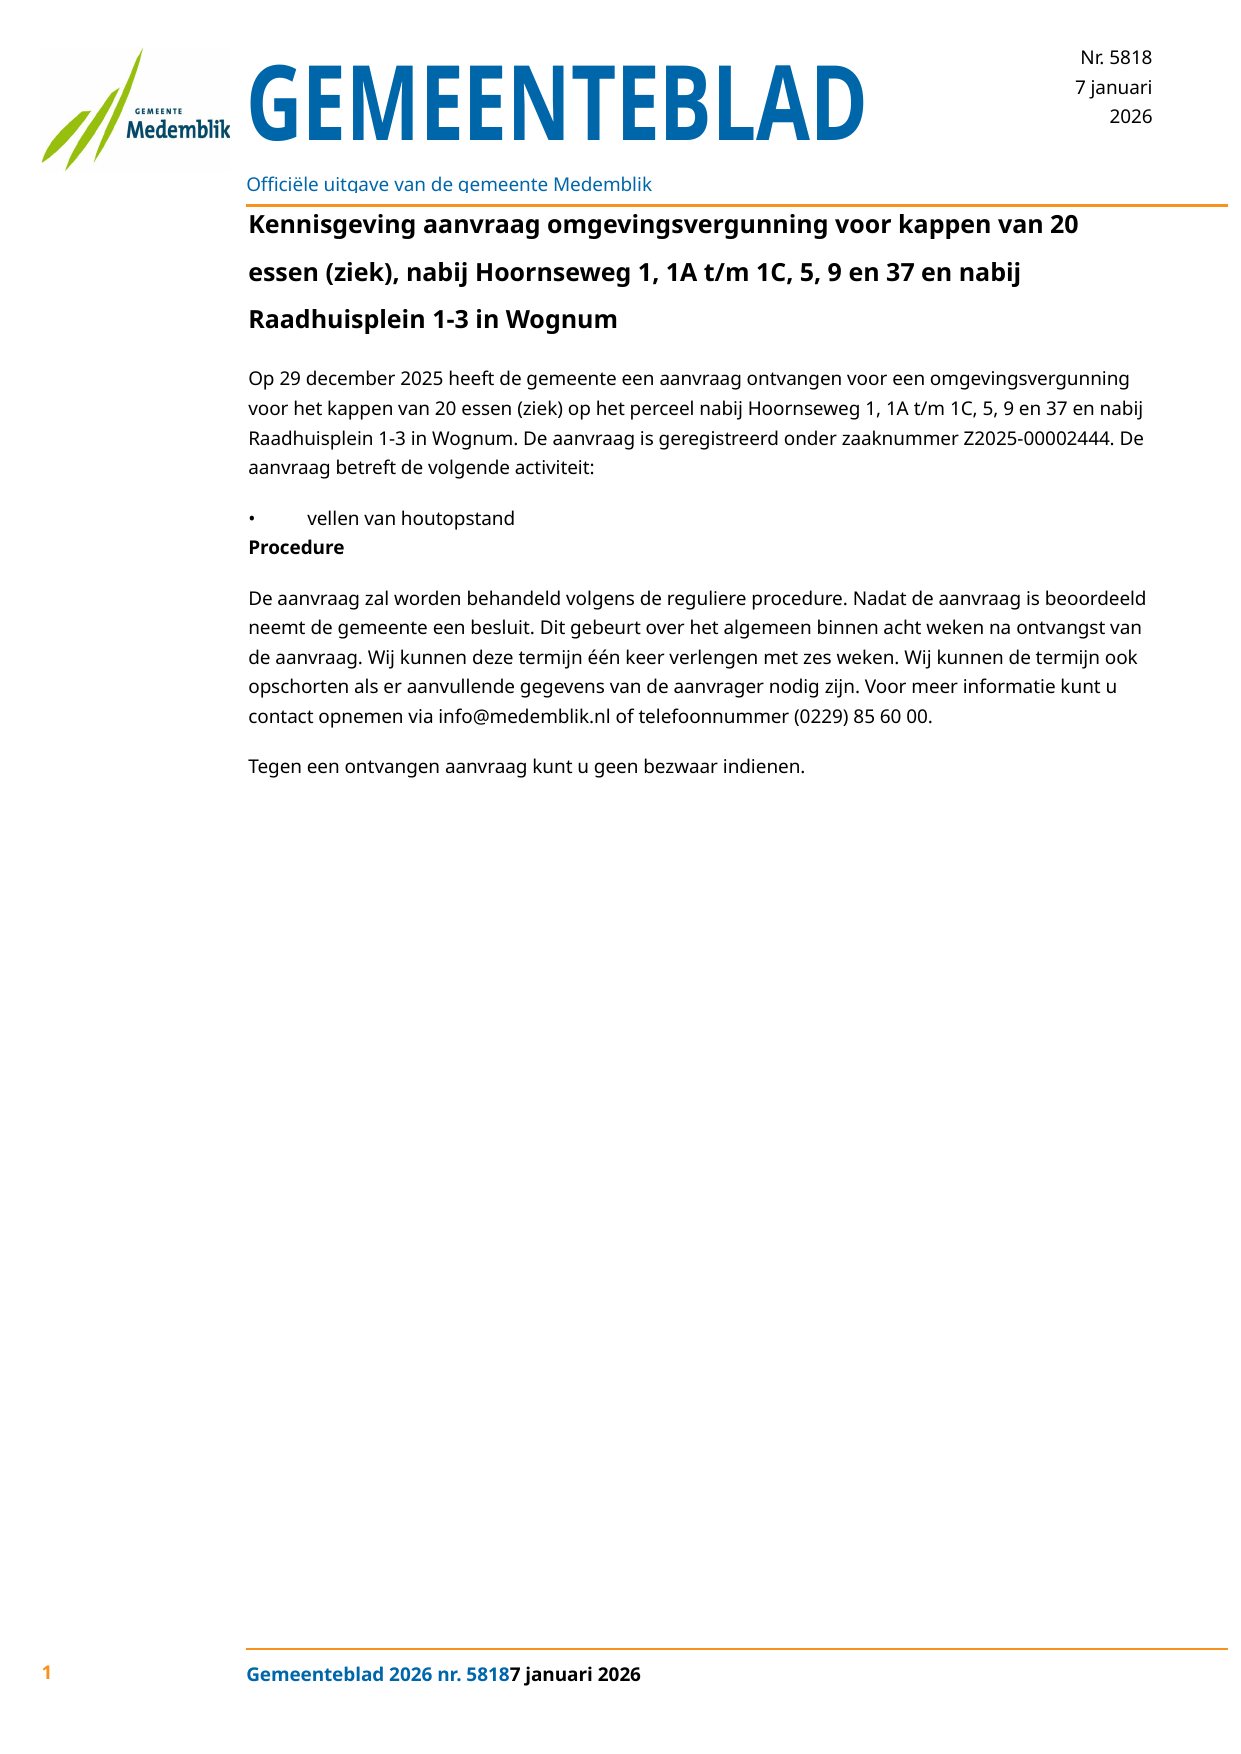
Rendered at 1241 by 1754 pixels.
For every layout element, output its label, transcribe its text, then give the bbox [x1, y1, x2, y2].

picture [41, 47, 231, 172]
text Tegen een ontvangen aanvraag kunt u geen bezwaar indienen. [248, 753, 1152, 779]
text Kennisgeving aanvraag omgevingsvergunning voor kappen van 20 essen (ziek), nabij Hoornseweg 1, 1A t/m 1C, 5, 9 en 37 en nabij Raadhuisplein 1-3 in Wognum [248, 207, 1152, 336]
list vellen van houtopstand [248, 505, 1152, 530]
text De aanvraag zal worden behandeld volgens de reguliere procedure. Nadat de aanvraag is beoordeeld neemt de gemeente een besluit. Dit gebeurt over het algemeen binnen acht weken na ontvangst van de aanvraag. Wij kunnen deze termijn één keer verlengen met zes weken. Wij kunnen de termijn ook opschorten als er aanvullende gegevens van de aanvrager nodig zijn. Voor meer informatie kunt u contact opnemen via info@medemblik.nl of telefoonnummer (0229) 85 60 00. [248, 585, 1152, 729]
text Procedure [248, 534, 1152, 560]
text Op 29 december 2025 heeft de gemeente een aanvraag ontvangen voor een omgevingsvergunning voor het kappen van 20 essen (ziek) op het perceel nabij Hoornseweg 1, 1A t/m 1C, 5, 9 en 37 en nabij Raadhuisplein 1-3 in Wognum. De aanvraag is geregistreerd onder zaaknummer Z2025-00002444. De aanvraag betreft de volgende activiteit: [248, 366, 1152, 480]
